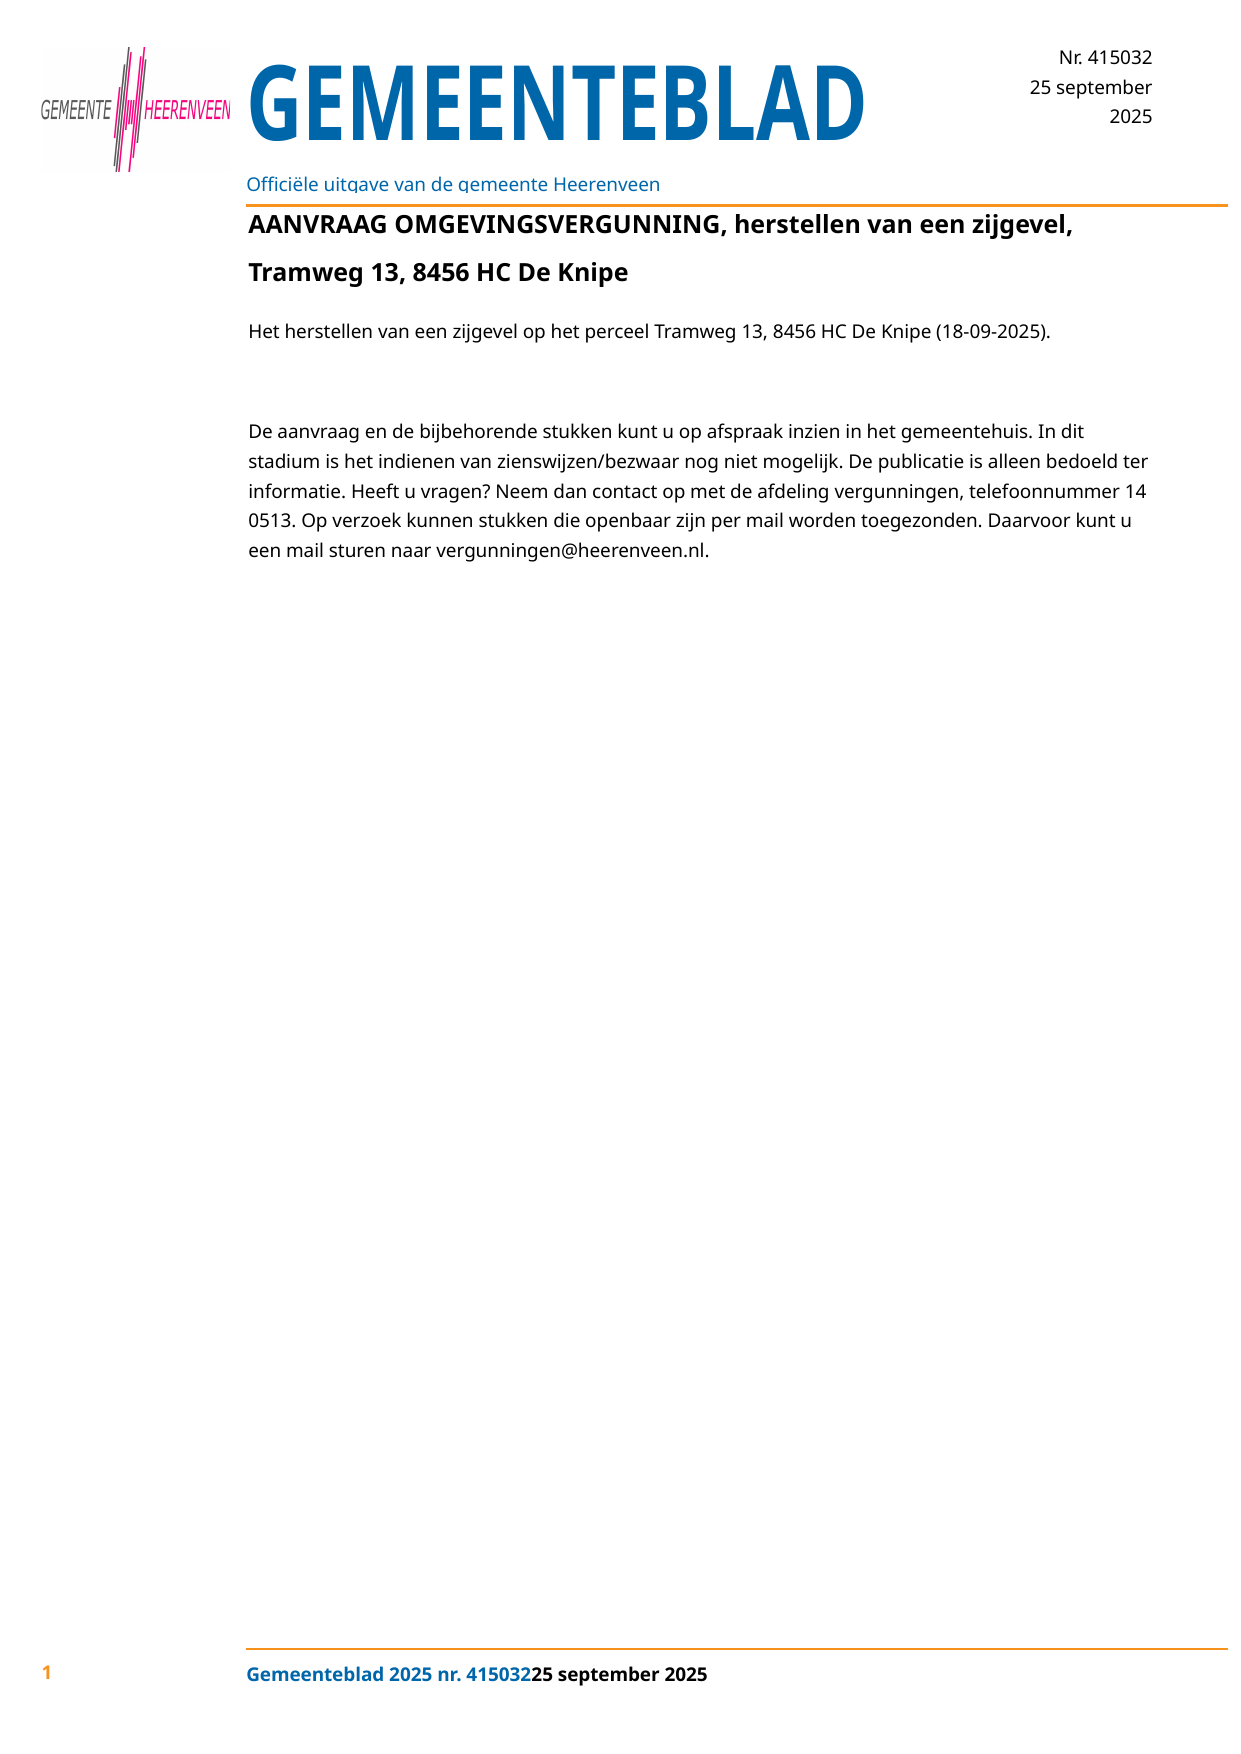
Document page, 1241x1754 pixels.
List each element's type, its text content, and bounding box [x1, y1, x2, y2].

text Het herstellen van een zijgevel op het perceel Tramweg 13, 8456 HC De Knipe (18-09-2025). [248, 318, 1152, 344]
text De aanvraag en de bijbehorende stukken kunt u op afspraak inzien in het gemeentehuis. In dit stadium is het indienen van zienswijzen/bezwaar nog niet mogelijk. De publicatie is alleen bedoeld ter informatie. Heeft u vragen? Neem dan contact op met de afdeling vergunningen, telefoonnummer 14 0513. Op verzoek kunnen stukken die openbaar zijn per mail worden toegezonden. Daarvoor kunt u een mail sturen naar vergunningen@heerenveen.nl. [248, 419, 1152, 563]
text AANVRAAG OMGEVINGSVERGUNNING, herstellen van een zijgevel, Tramweg 13, 8456 HC De Knipe [248, 207, 1152, 288]
picture [41, 47, 231, 172]
